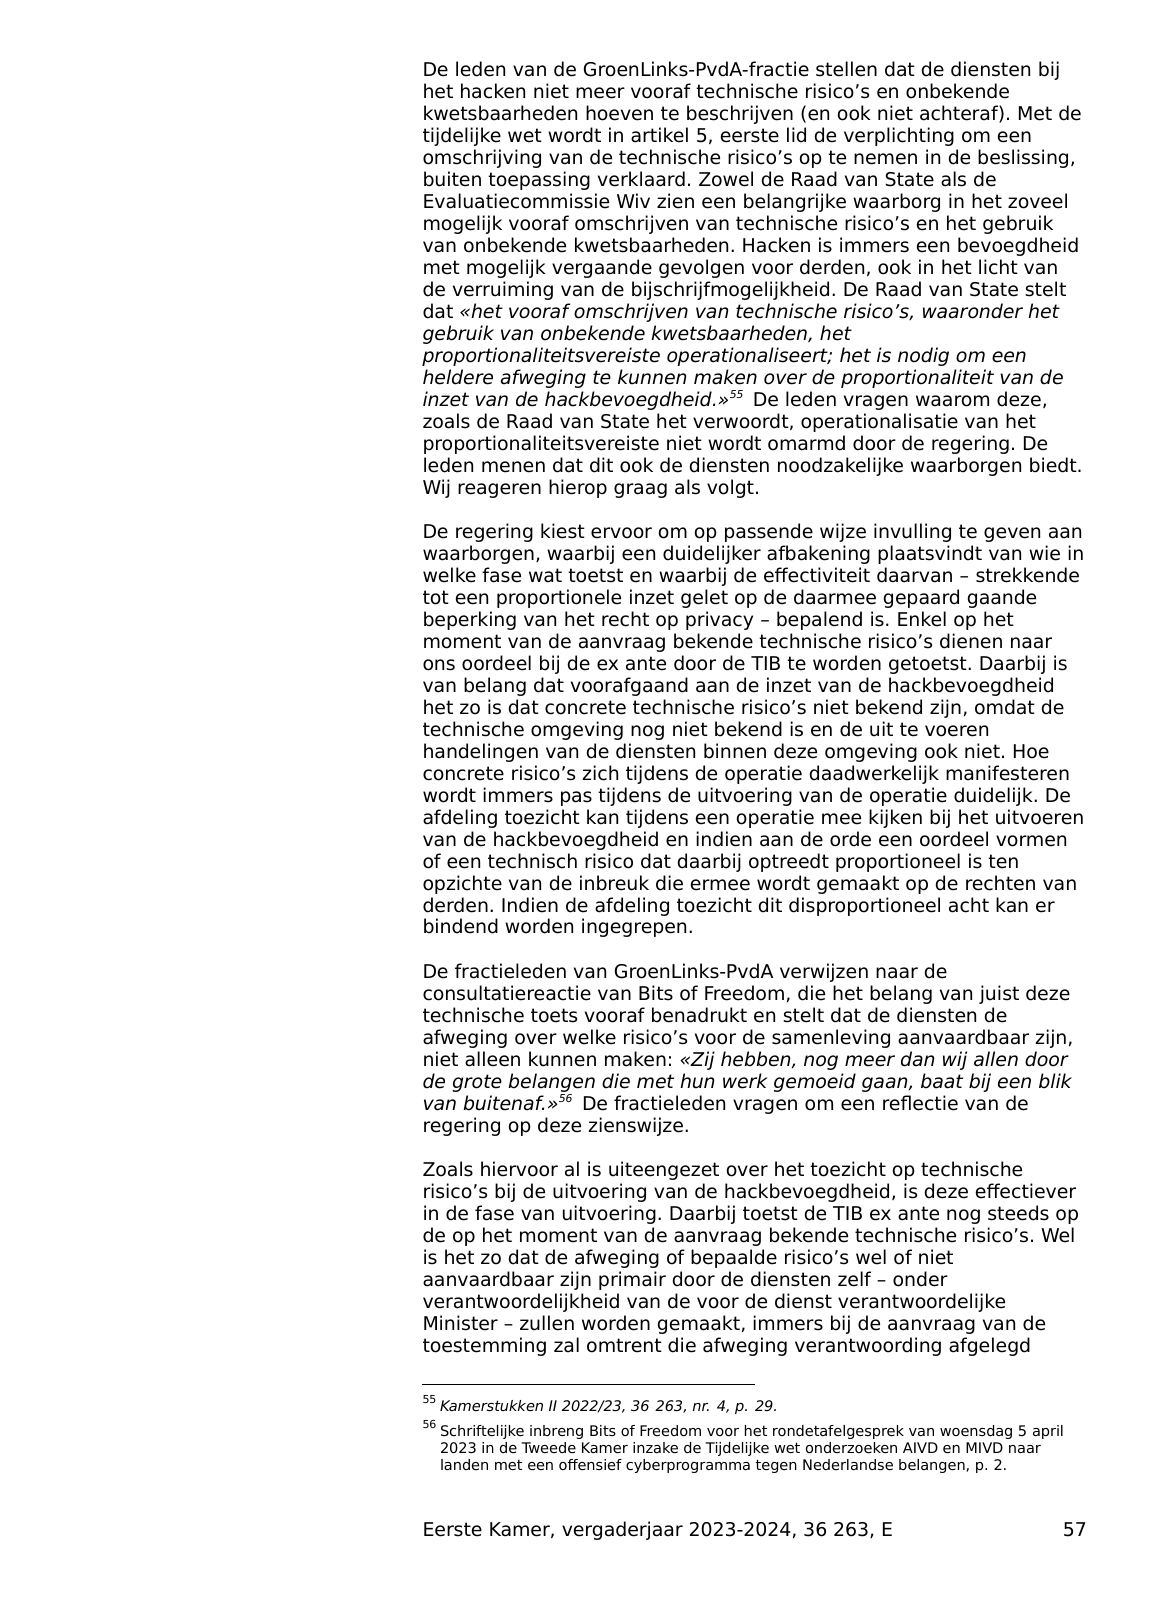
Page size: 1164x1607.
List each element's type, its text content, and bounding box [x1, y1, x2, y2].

text De leden van de GroenLinks-PvdA-fractie stellen dat de diensten bij het hacken niet meer vooraf technische risico’s en onbekende kwetsbaarheden hoeven te beschrijven (en ook niet achteraf). Met de tijdelijke wet wordt in artikel 5, eerste lid de verplichting om een omschrijving van de technische risico’s op te nemen in de beslissing, buiten toepassing verklaard. Zowel de Raad van State als de Evaluatiecommissie Wiv zien een belangrijke waarborg in het zoveel mogelijk vooraf omschrijven van technische risico’s en het gebruik van onbekende kwetsbaarheden. Hacken is immers een bevoegdheid met mogelijk vergaande gevolgen voor derden, ook in het licht van de verruiming van de bijschrijfmogelijkheid. De Raad van State stelt dat «het vooraf omschrijven van technische risico’s, waaronder het gebruik van onbekende kwetsbaarheden, het proportionaliteitsvereiste operationaliseert; het is nodig om een heldere afweging te kunnen maken over de proportionaliteit van de inzet van de hackbevoegdheid.» De leden vragen waarom deze, zoals de Raad van State het verwoordt, operationalisatie van het proportionaliteitsvereiste niet wordt omarmd door de regering. De leden menen dat dit ook de diensten noodzakelijke waarborgen biedt. Wij reageren hierop graag als volgt. [422, 59, 1087, 499]
text Kamerstukken II 2022/23, 36 263, nr. 4, p. 29. [422, 1393, 1087, 1416]
text Zoals hiervoor al is uiteengezet over het toezicht op technische risico’s bij de uitvoering van de hackbevoegdheid, is deze effectiever in de fase van uitvoering. Daarbij toetst de TIB ex ante nog steeds op de op het moment van de aanvraag bekende technische risico’s. Wel is het zo dat de afweging of bepaalde risico’s wel of niet aanvaardbaar zijn primair door de diensten zelf – onder verantwoordelijkheid van de voor de dienst verantwoordelijke Minister – zullen worden gemaakt, immers bij de aanvraag van de toestemming zal omtrent die afweging verantwoording afgelegd [422, 1159, 1087, 1356]
text De regering kiest ervoor om op passende wijze invulling te geven aan waarborgen, waarbij een duidelijker afbakening plaatsvindt van wie in welke fase wat toetst en waarbij de effectiviteit daarvan – strekkende tot een proportionele inzet gelet op de daarmee gepaard gaande beperking van het recht op privacy – bepalend is. Enkel op het moment van de aanvraag bekende technische risico’s dienen naar ons oordeel bij de ex ante door de TIB te worden getoetst. Daarbij is van belang dat voorafgaand aan de inzet van de hackbevoegdheid het zo is dat concrete technische risico’s niet bekend zijn, omdat de technische omgeving nog niet bekend is en de uit te voeren handelingen van de diensten binnen deze omgeving ook niet. Hoe concrete risico’s zich tijdens de operatie daadwerkelijk manifesteren wordt immers pas tijdens de uitvoering van de operatie duidelijk. De afdeling toezicht kan tijdens een operatie mee kijken bij het uitvoeren van de hackbevoegdheid en indien aan de orde een oordeel vormen of een technisch risico dat daarbij optreedt proportioneel is ten opzichte van de inbreuk die ermee wordt gemaakt op de rechten van derden. Indien de afdeling toezicht dit disproportioneel acht kan er bindend worden ingegrepen. [422, 521, 1087, 938]
text Schriftelijke inbreng Bits of Freedom voor het rondetafelgesprek van woensdag 5 april 2023 in de Tweede Kamer inzake de Tijdelijke wet onderzoeken AIVD en MIVD naar landen met een offensief cyberprogramma tegen Nederlandse belangen, p. 2. [422, 1418, 1087, 1474]
text De fractieleden van GroenLinks-PvdA verwijzen naar de consultatiereactie van Bits of Freedom, die het belang van juist deze technische toets vooraf benadrukt en stelt dat de diensten de afweging over welke risico’s voor de samenleving aanvaardbaar zijn, niet alleen kunnen maken: «Zij hebben, nog meer dan wij allen door de grote belangen die met hun werk gemoeid gaan, baat bij een blik van buitenaf.» De fractieleden vragen om een reflectie van de regering op deze zienswijze. [422, 961, 1087, 1136]
